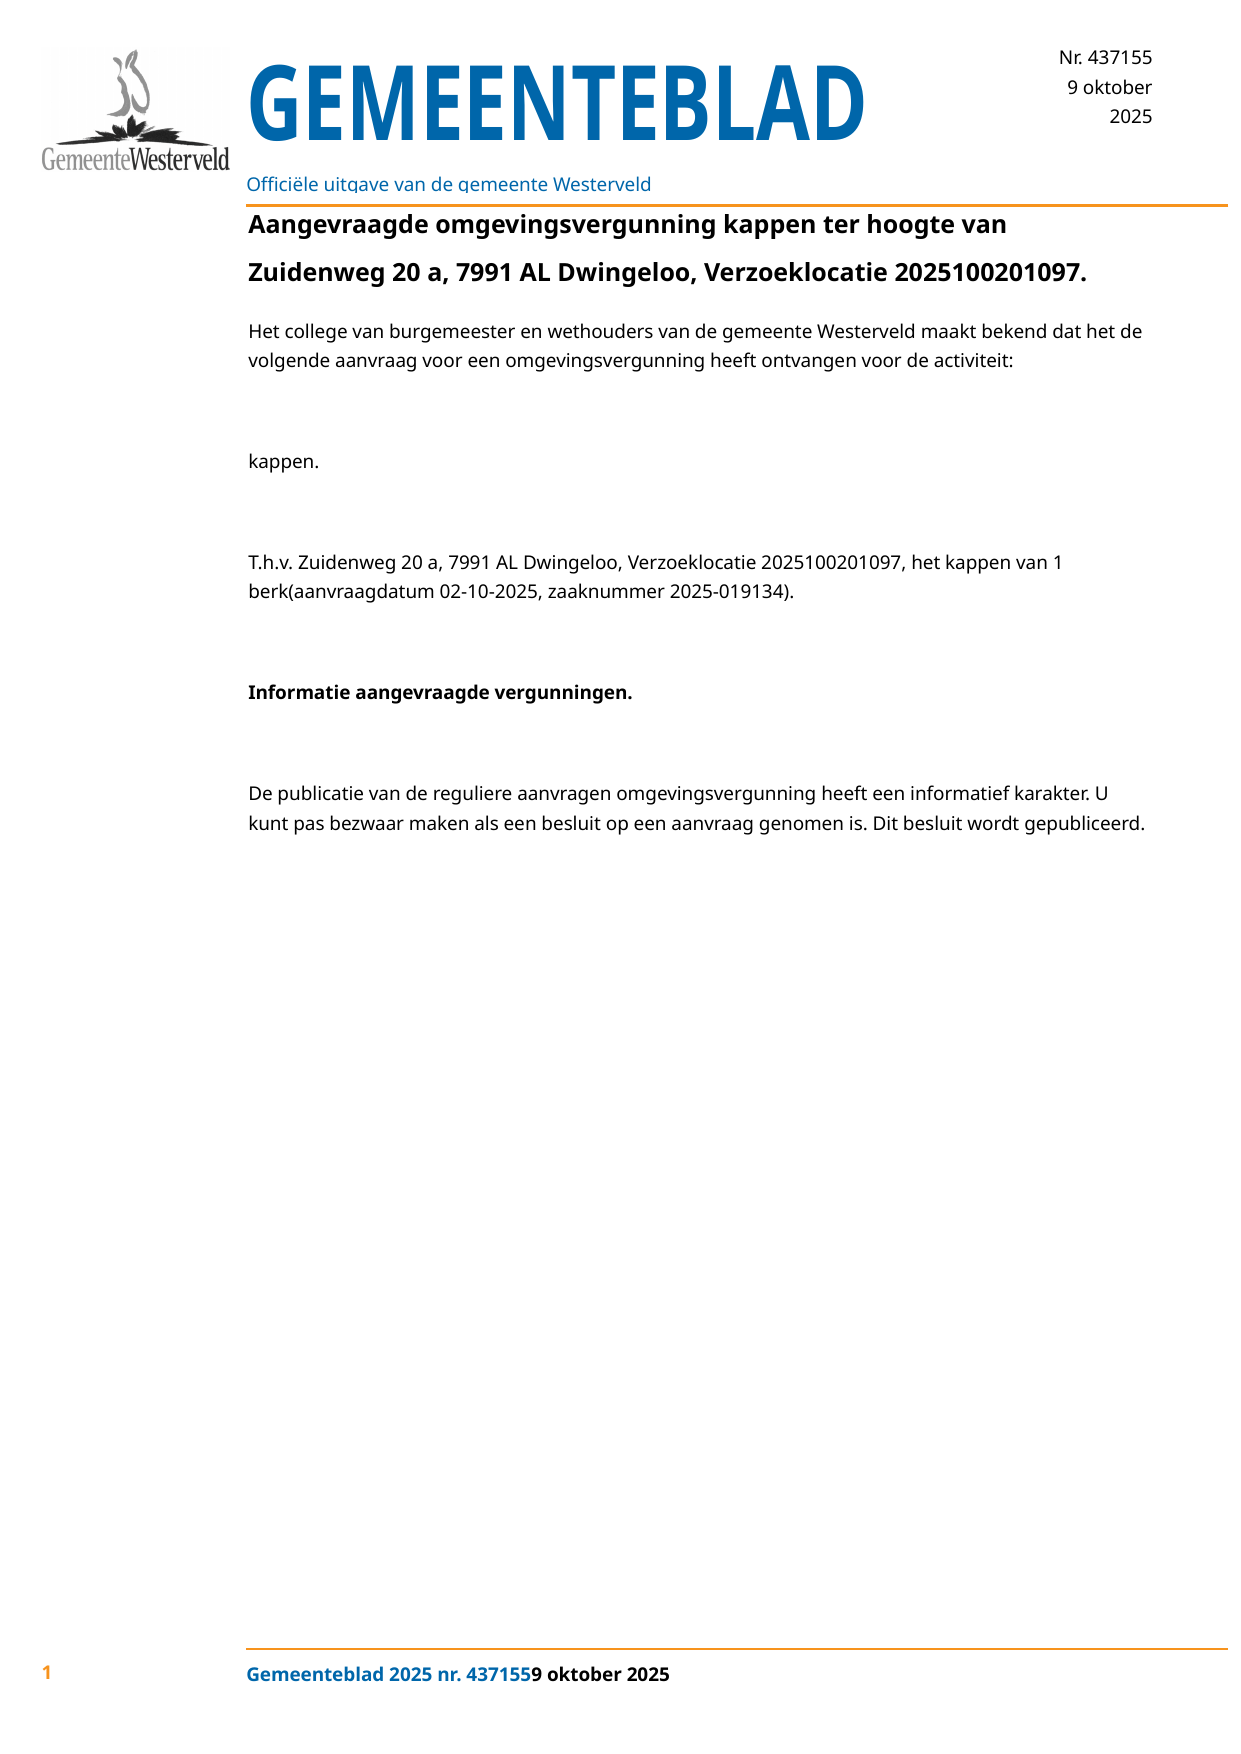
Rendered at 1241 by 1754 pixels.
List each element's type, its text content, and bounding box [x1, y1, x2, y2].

text Het college van burgemeester en wethouders van de gemeente Westerveld maakt bekend dat het de volgende aanvraag voor een omgevingsvergunning heeft ontvangen voor de activiteit: [248, 318, 1152, 373]
text De publicatie van de reguliere aanvragen omgevingsvergunning heeft een informatief karakter. U kunt pas bezwaar maken als een besluit op een aanvraag genomen is. Dit besluit wordt gepubliceerd. [248, 780, 1152, 836]
picture [41, 47, 231, 172]
text T.h.v. Zuidenweg 20 a, 7991 AL Dwingeloo, Verzoeklocatie 2025100201097, het kappen van 1 berk(aanvraagdatum 02-10-2025, zaaknummer 2025-019134). [248, 549, 1152, 604]
text Informatie aangevraagde vergunningen. [248, 679, 1152, 705]
text kappen. [248, 448, 1152, 474]
text Aangevraagde omgevingsvergunning kappen ter hoogte van Zuidenweg 20 a, 7991 AL Dwingeloo, Verzoeklocatie 2025100201097. [248, 207, 1152, 288]
